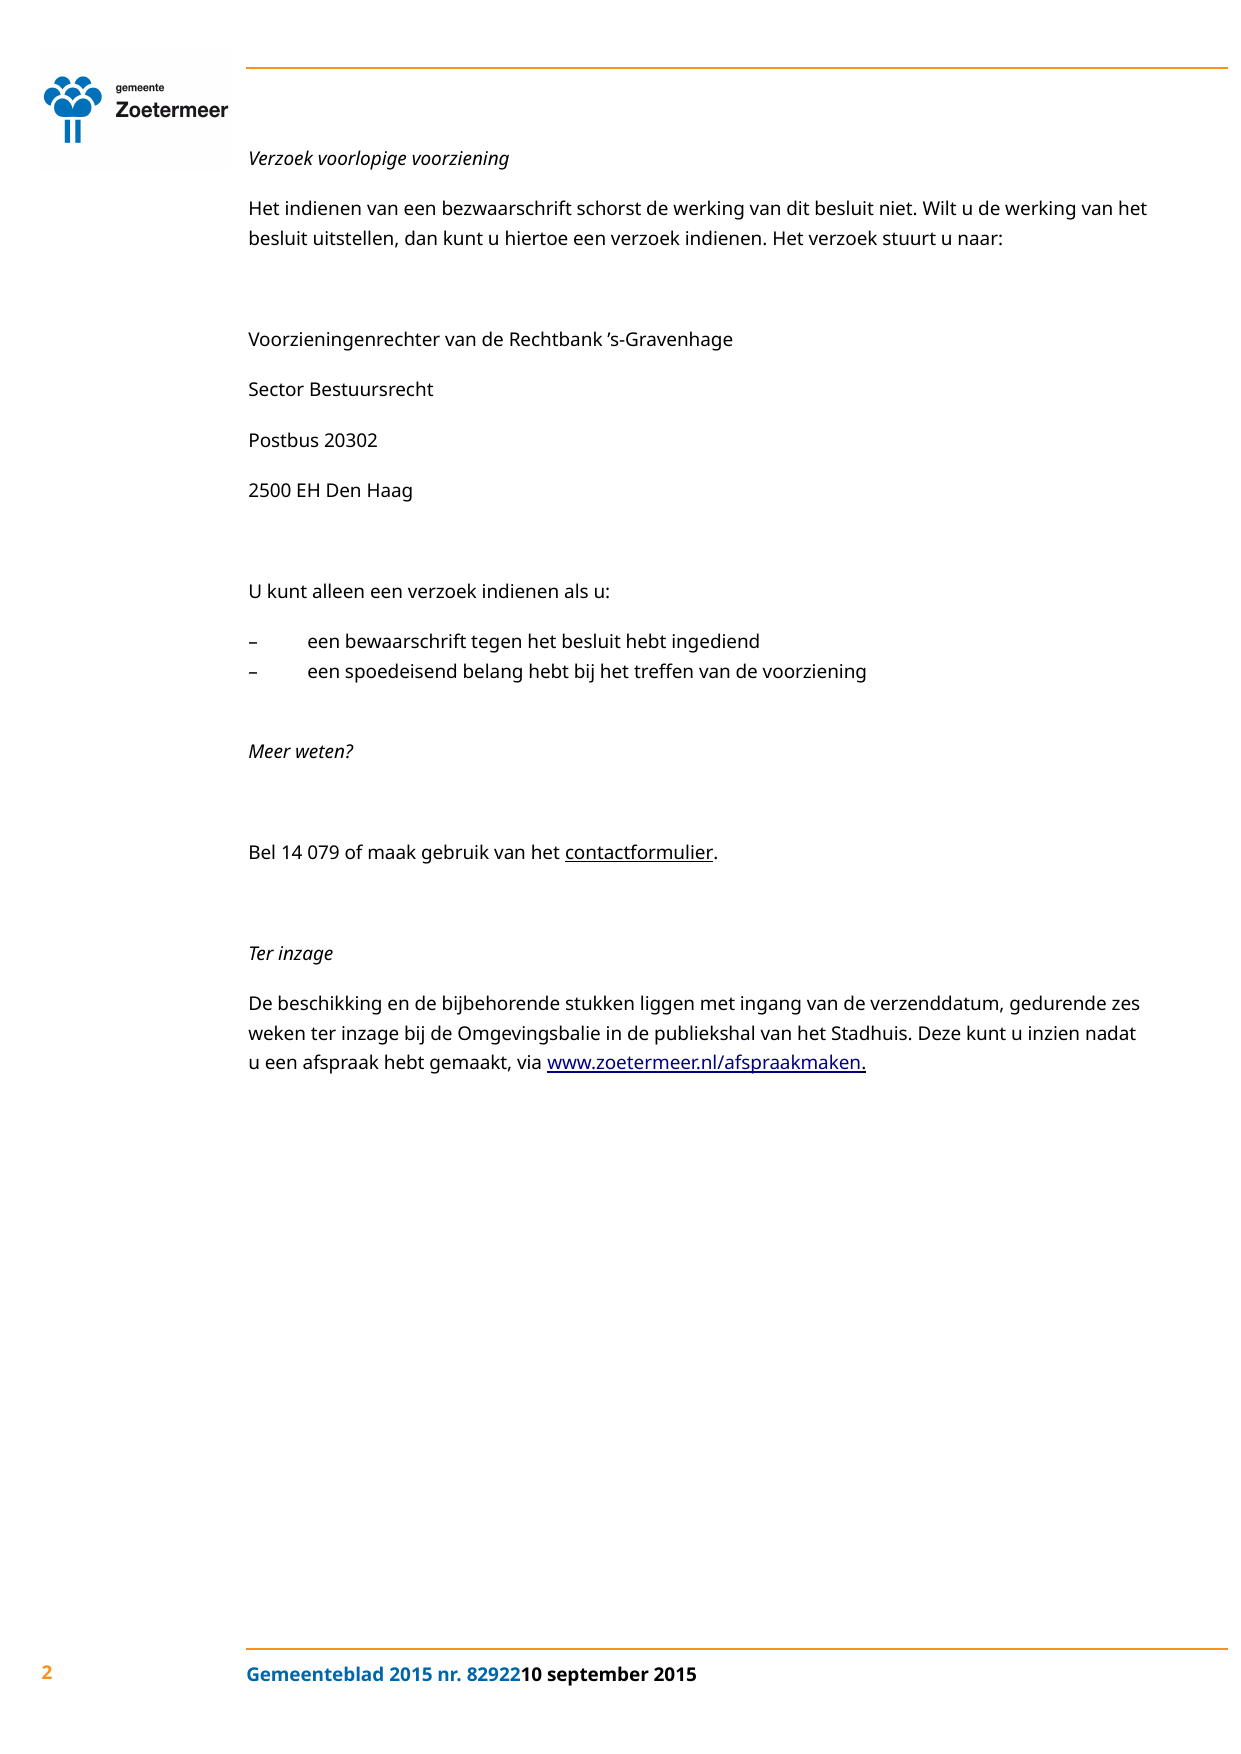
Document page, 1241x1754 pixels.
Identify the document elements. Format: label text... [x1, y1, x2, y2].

text U kunt alleen een verzoek indienen als u: [248, 578, 1152, 604]
text Ter inzage [248, 940, 1152, 966]
text Bel 14 079 of maak gebruik van het contactformulier. [248, 839, 1152, 865]
text Meer weten? [248, 738, 1152, 764]
text Het indienen van een bezwaarschrift schorst de werking van dit besluit niet. Wilt u de werking van het besluit uitstellen, dan kunt u hiertoe een verzoek indienen. Het verzoek stuurt u naar: [248, 196, 1152, 251]
picture [41, 47, 231, 172]
text Sector Bestuursrecht [248, 376, 1152, 402]
list een spoedeisend belang hebt bij het treffen van de voorziening [248, 658, 1152, 684]
list een bewaarschrift tegen het besluit hebt ingediend [248, 628, 1152, 654]
text 2500 EH Den Haag [248, 477, 1152, 503]
text De beschikking en de bijbehorende stukken liggen met ingang van de verzenddatum, gedurende zes weken ter inzage bij de Omgevingsbalie in de publiekshal van het Stadhuis. Deze kunt u inzien nadat u een afspraak hebt gemaakt, via www.zoetermeer.nl/afspraakmaken. [248, 990, 1152, 1075]
text Postbus 20302 [248, 427, 1152, 453]
text Verzoek voorlopige voorziening [248, 145, 1152, 171]
text Voorzieningenrechter van de Rechtbank ’s-Gravenhage [248, 326, 1152, 352]
